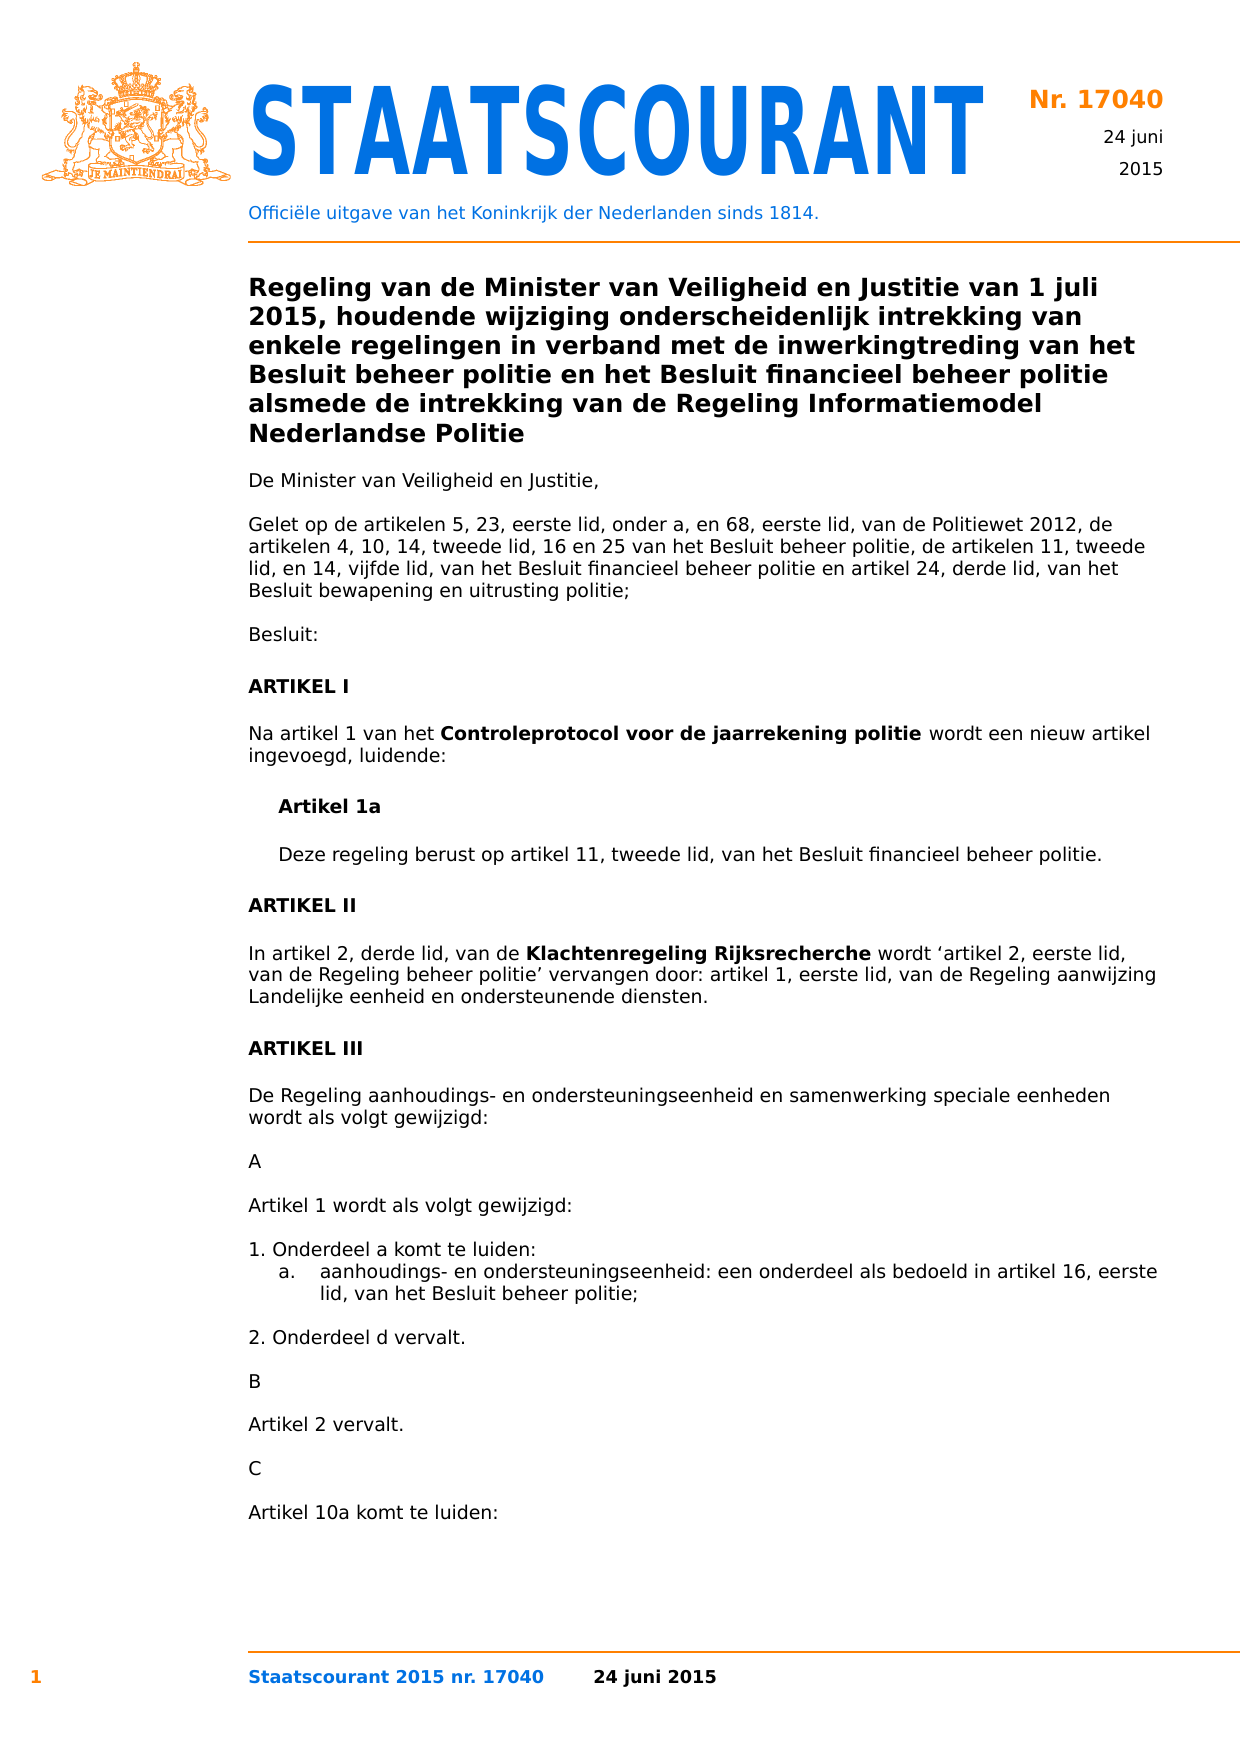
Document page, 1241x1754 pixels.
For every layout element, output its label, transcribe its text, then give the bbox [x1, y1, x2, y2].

picture [41, 62, 231, 186]
text 1. Onderdeel a komt te luiden: [248, 1239, 1163, 1261]
text Artikel 2 vervalt. [248, 1414, 1163, 1436]
text In artikel 2, derde lid, van de Klachtenregeling Rijksrecherche wordt ‘artikel 2, eerste lid, van de Regeling beheer politie’ vervangen door: artikel 1, eerste lid, van de Regeling aanwijzing Landelijke eenheid en ondersteunende diensten. [248, 942, 1163, 1008]
subtitle ARTIKEL III [248, 1038, 1163, 1060]
table_header STAATSCOURANT [248, 62, 998, 203]
table_header Nr. 17040 [998, 62, 1240, 121]
text Gelet op de artikelen 5, 23, eerste lid, onder a, en 68, eerste lid, van de Politiewet 2012, de artikelen 4, 10, 14, tweede lid, 16 en 25 van het Besluit beheer politie, de artikelen 11, tweede lid, en 14, vijfde lid, van het Besluit financieel beheer politie en artikel 24, derde lid, van het Besluit bewapening en uitrusting politie; [248, 514, 1163, 602]
text Artikel 10a komt te luiden: [248, 1502, 1163, 1524]
subtitle Regeling van de Minister van Veiligheid en Justitie van 1 juli 2015, houdende wijziging onderscheidenlijk intrekking van enkele regelingen in verband met de inwerkingtreding van het Besluit beheer politie en het Besluit financieel beheer politie alsmede de intrekking van de Regeling Informatiemodel Nederlandse Politie [248, 273, 1163, 448]
text Na artikel 1 van het Controleprotocol voor de jaarrekening politie wordt een nieuw artikel ingevoegd, luidende: [248, 722, 1163, 766]
table_cell 24 juni [998, 121, 1240, 153]
text Besluit: [248, 623, 1163, 646]
text a. aanhoudings- en ondersteuningseenheid: een onderdeel als bedoeld in artikel 16, eerste lid, van het Besluit beheer politie; [278, 1261, 1163, 1305]
text Artikel 1 wordt als volgt gewijzigd: [248, 1195, 1163, 1217]
text 2. Onderdeel d vervalt. [248, 1327, 1163, 1349]
text C [248, 1458, 1163, 1480]
subtitle ARTIKEL II [248, 895, 1163, 917]
table_header [25, 62, 248, 241]
text De Regeling aanhoudings- en ondersteuningseenheid en samenwerking speciale eenheden wordt als volgt gewijzigd: [248, 1085, 1163, 1129]
text B [248, 1371, 1163, 1392]
table_cell Officiële uitgave van het Koninkrijk der Nederlanden sinds 1814. [248, 203, 1240, 241]
text Deze regeling berust op artikel 11, tweede lid, van het Besluit financieel beheer politie. [278, 843, 1163, 865]
subtitle Artikel 1a [278, 796, 1163, 818]
text De Minister van Veiligheid en Justitie, [248, 470, 1163, 492]
table_cell 2015 [998, 153, 1240, 203]
subtitle ARTIKEL I [248, 676, 1163, 697]
text A [248, 1151, 1163, 1173]
